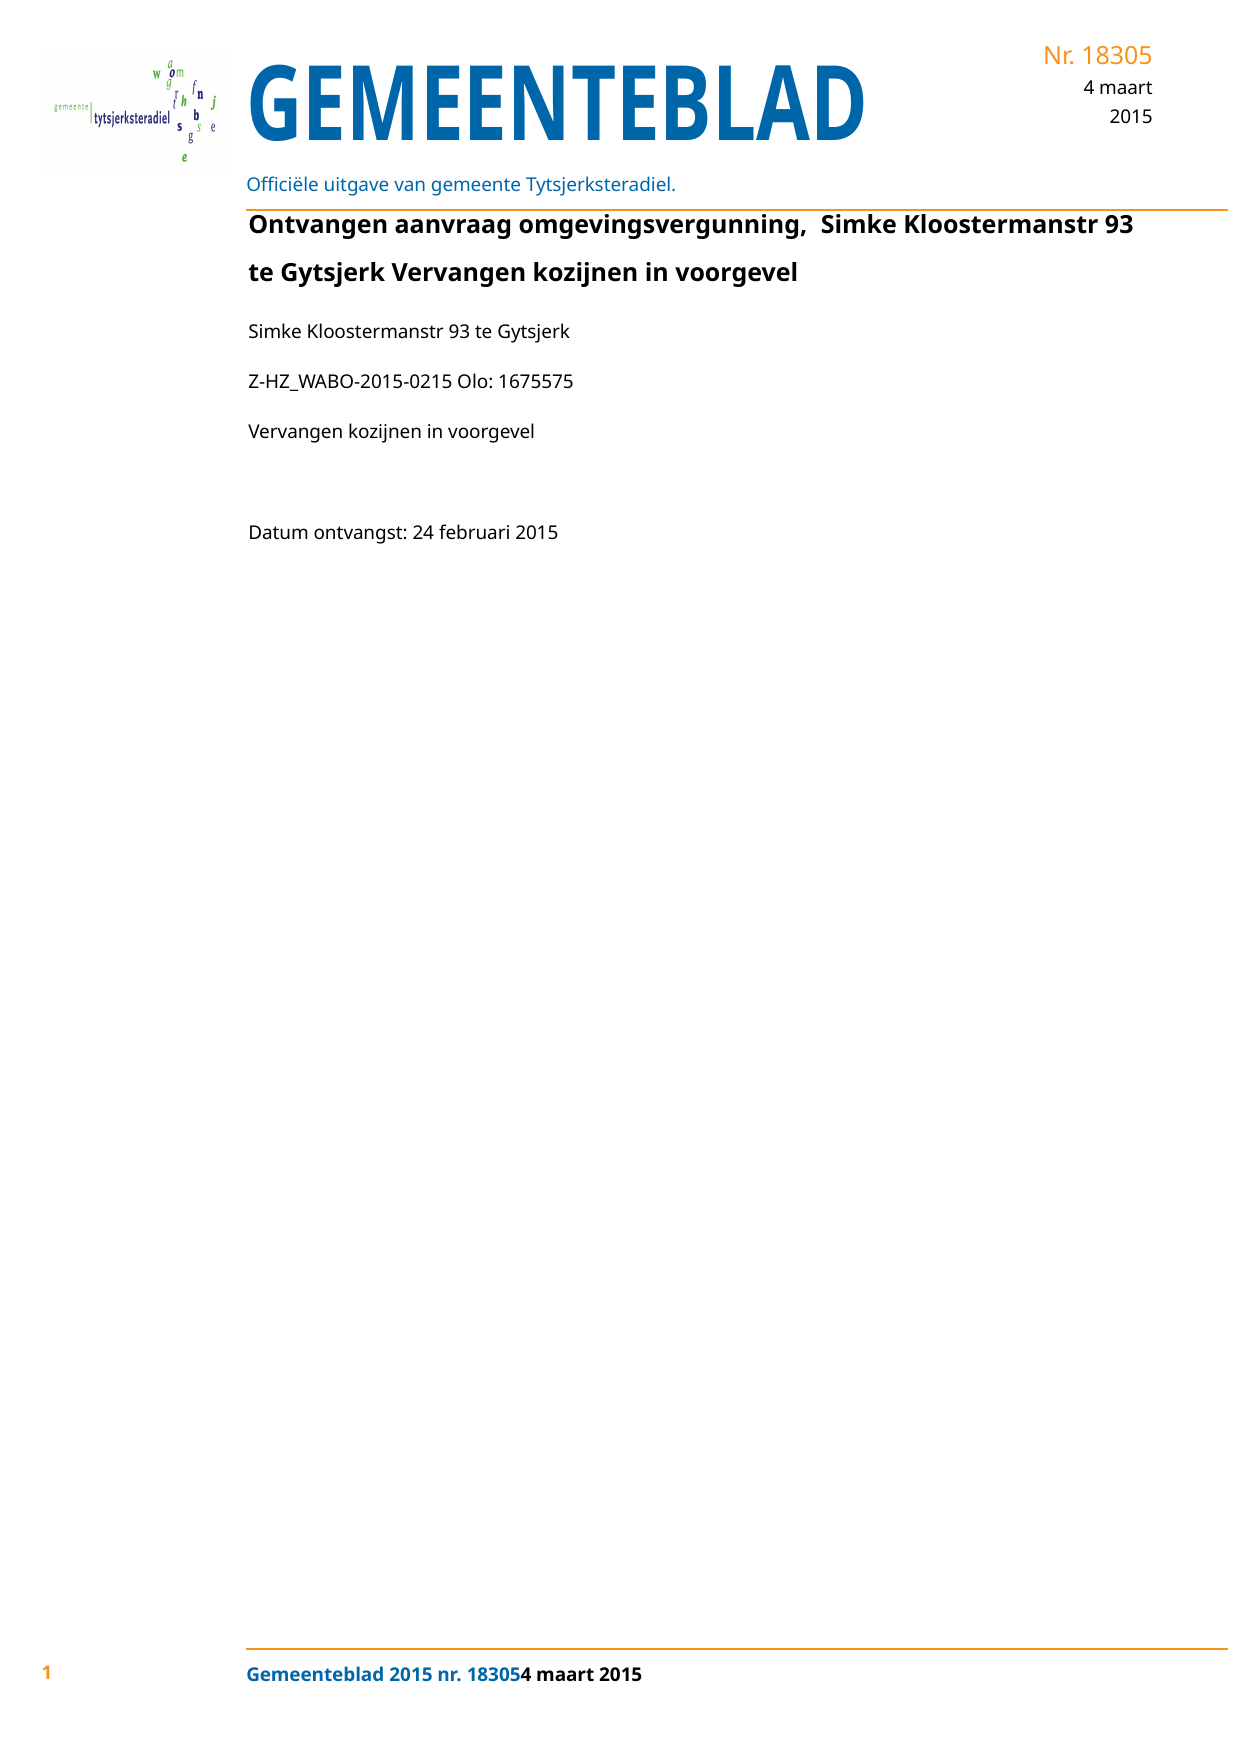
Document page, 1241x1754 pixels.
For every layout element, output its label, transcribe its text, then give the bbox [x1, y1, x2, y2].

text Z-HZ_WABO-2015-0215 Olo: 1675575 [248, 368, 1152, 394]
text Simke Kloostermanstr 93 te Gytsjerk [248, 318, 1152, 344]
text Datum ontvangst: 24 februari 2015 [248, 519, 1152, 545]
text Ontvangen aanvraag omgevingsvergunning, Simke Kloostermanstr 93 te Gytsjerk Vervangen kozijnen in voorgevel [248, 211, 1152, 288]
picture [41, 47, 231, 172]
text Vervangen kozijnen in voorgevel [248, 419, 1152, 444]
